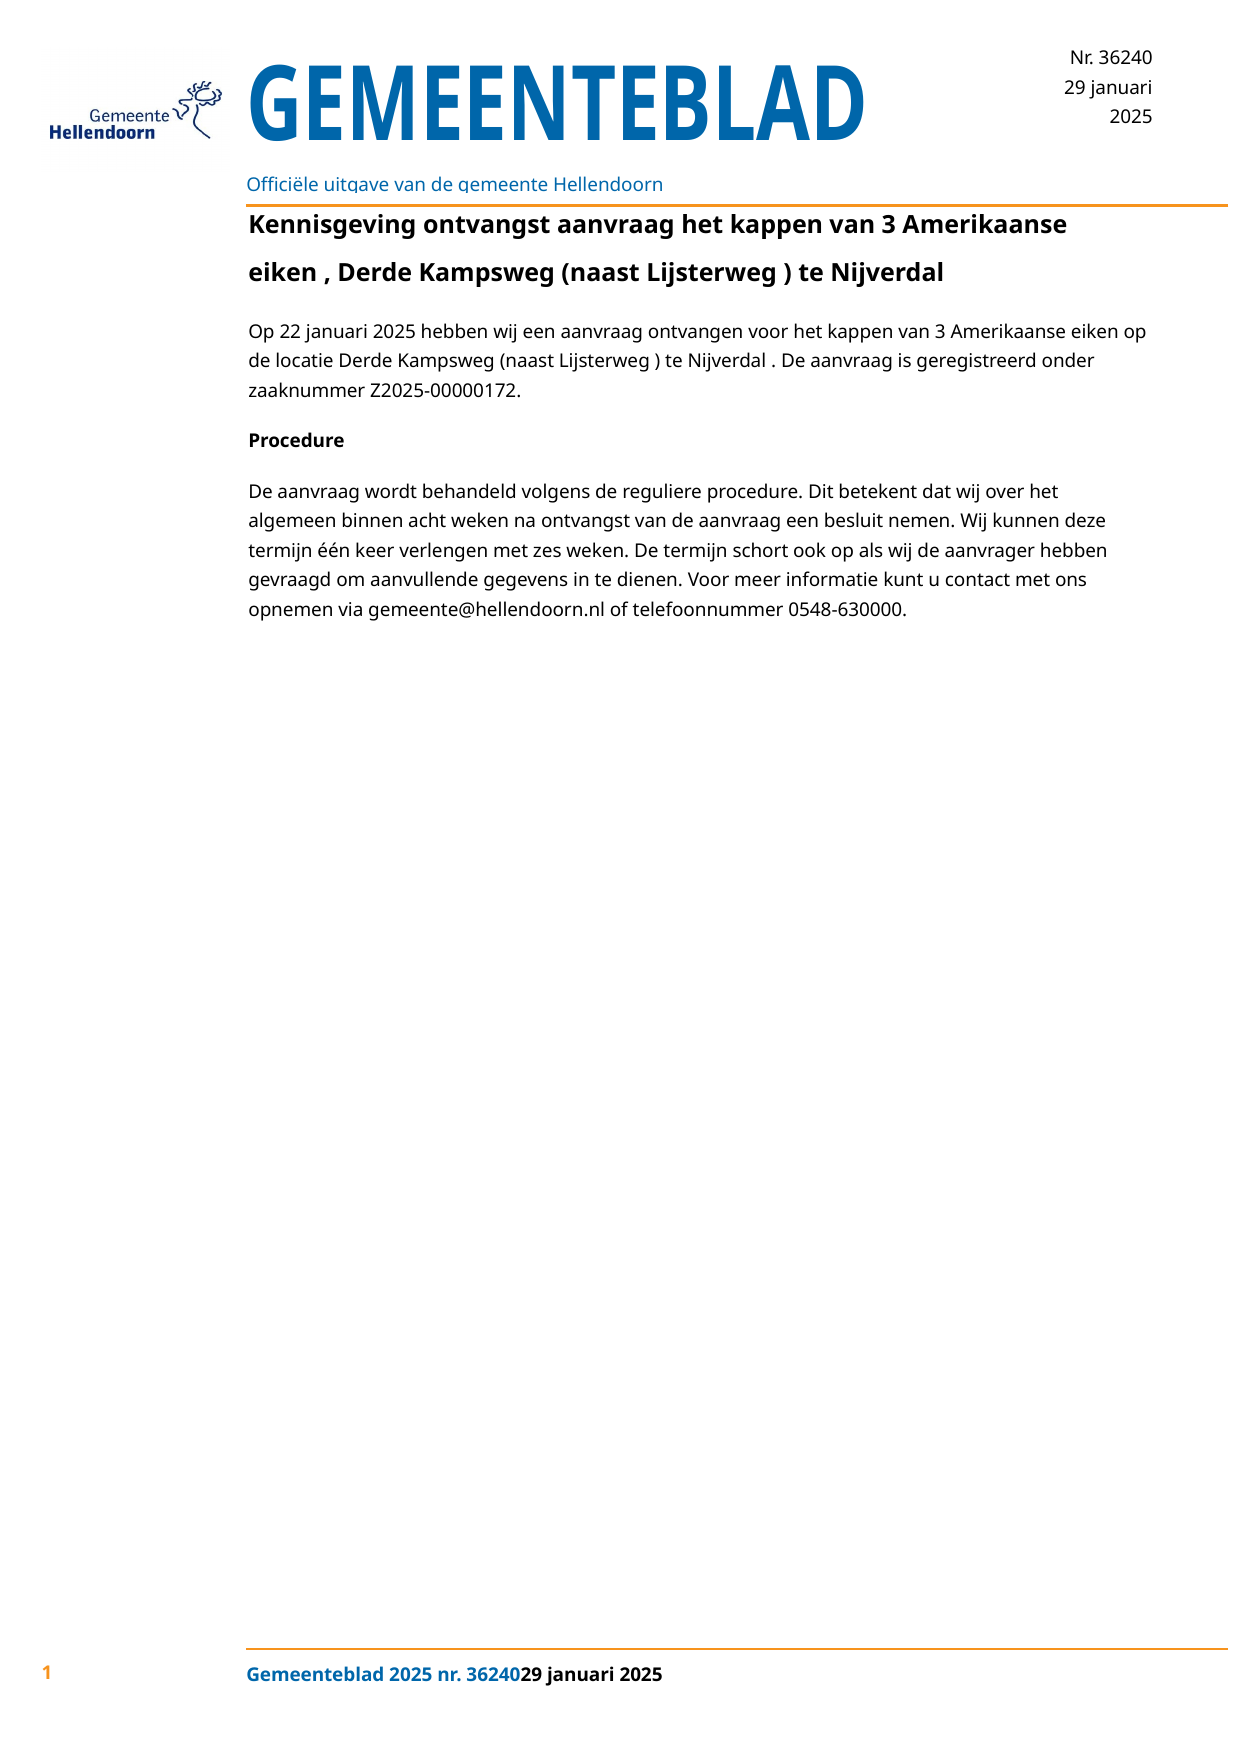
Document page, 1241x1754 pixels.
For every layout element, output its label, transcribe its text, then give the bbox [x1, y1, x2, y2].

text Procedure [248, 427, 1152, 453]
text Op 22 januari 2025 hebben wij een aanvraag ontvangen voor het kappen van 3 Amerikaanse eiken op de locatie Derde Kampsweg (naast Lijsterweg ) te Nijverdal . De aanvraag is geregistreerd onder zaaknummer Z2025-00000172. [248, 318, 1152, 403]
text Kennisgeving ontvangst aanvraag het kappen van 3 Amerikaanse eiken , Derde Kampsweg (naast Lijsterweg ) te Nijverdal [248, 207, 1152, 288]
text De aanvraag wordt behandeld volgens de reguliere procedure. Dit betekent dat wij over het algemeen binnen acht weken na ontvangst van de aanvraag een besluit nemen. Wij kunnen deze termijn één keer verlengen met zes weken. De termijn schort ook op als wij de aanvrager hebben gevraagd om aanvullende gegevens in te dienen. Voor meer informatie kunt u contact met ons opnemen via gemeente@hellendoorn.nl of telefoonnummer 0548-630000. [248, 478, 1152, 622]
picture [41, 47, 231, 172]
